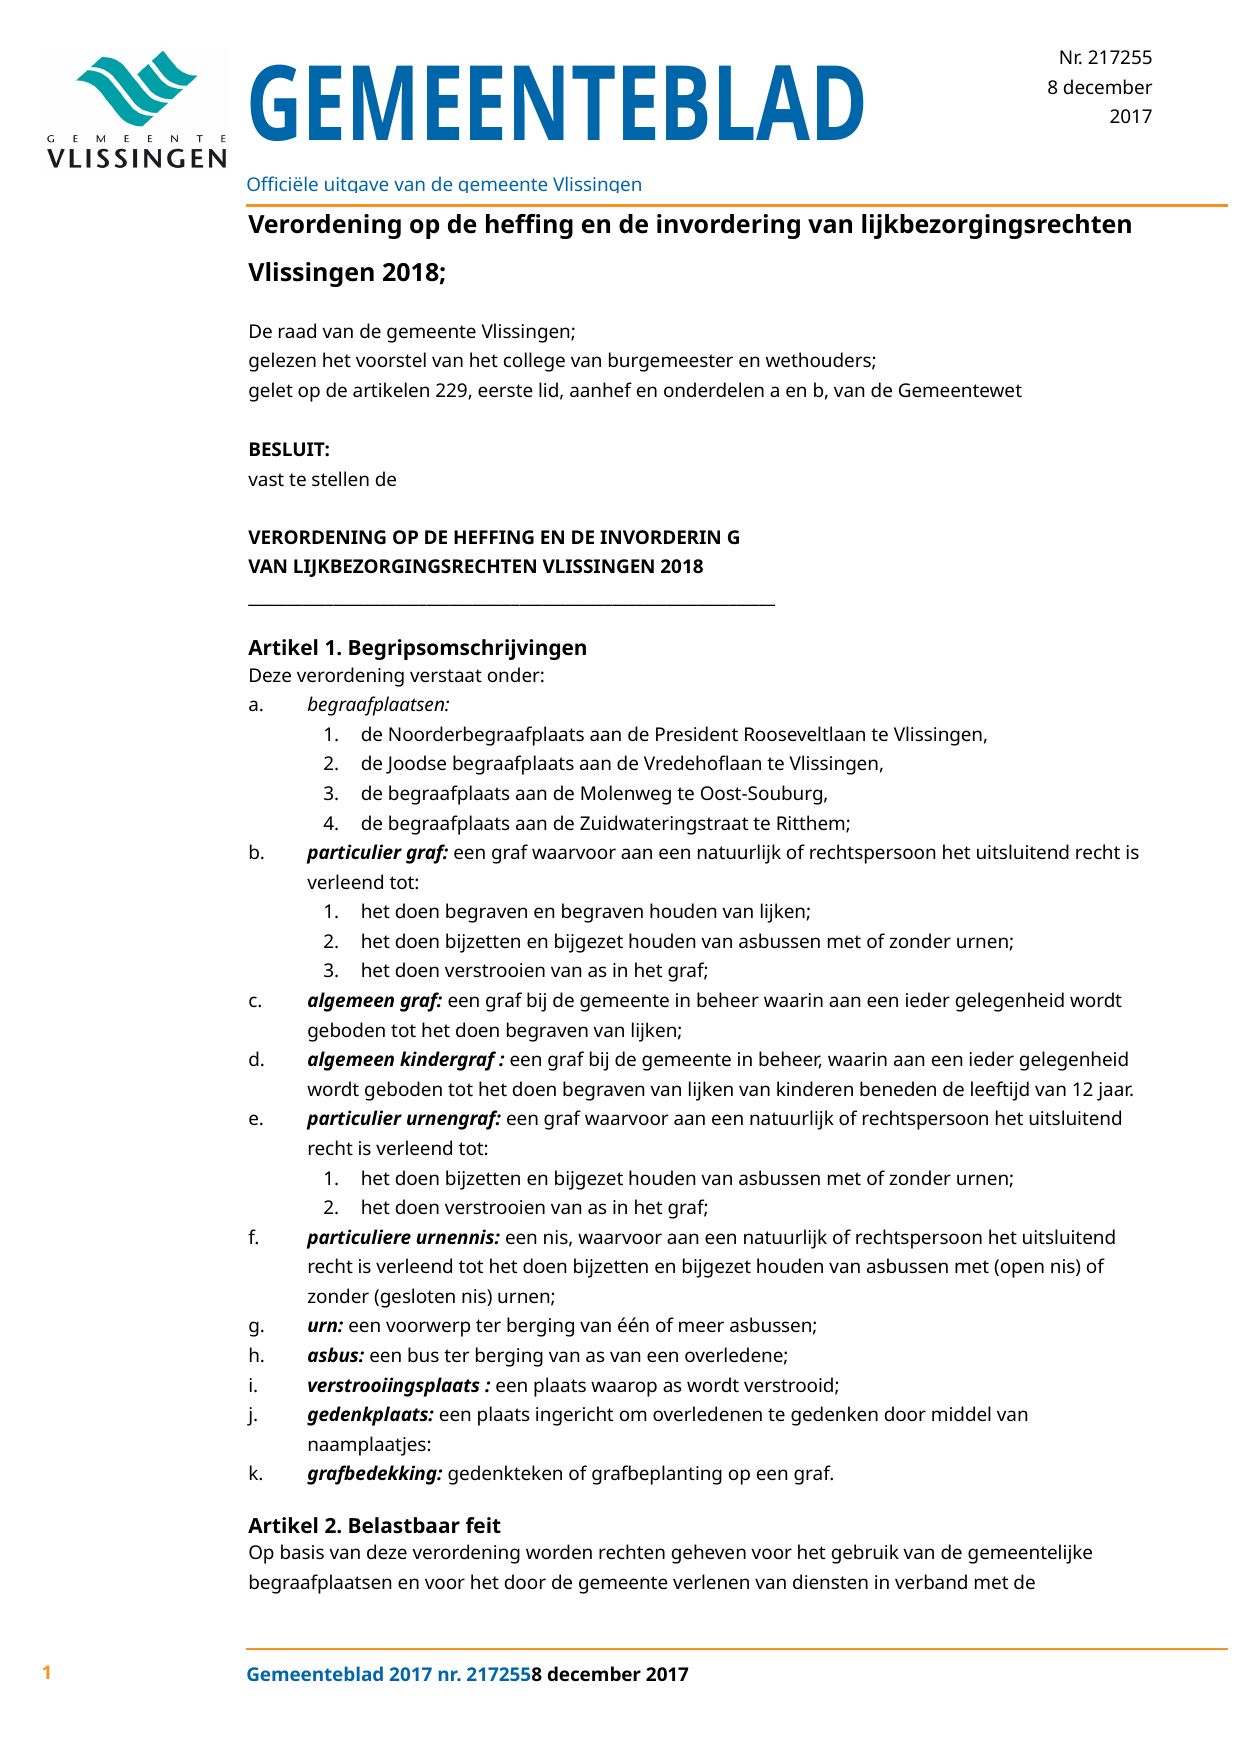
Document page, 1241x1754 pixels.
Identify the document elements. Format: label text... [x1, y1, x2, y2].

text De raad van de gemeente Vlissingen; [248, 318, 1152, 344]
text Artikel 1. Begripsomschrijvingen [248, 633, 1152, 662]
list grafbedekking: gedenkteken of grafbeplanting op een graf. [248, 1461, 1152, 1486]
text Verordening op de heffing en de invordering van lijkbezorgingsrechten Vlissingen 2018; [248, 207, 1152, 288]
text Op basis van deze verordening worden rechten geheven voor het gebruik van de gemeentelijke begraafplaatsen en voor het door de gemeente verlenen van diensten in verband met de [248, 1539, 1152, 1595]
text gelezen het voorstel van het college van burgemeester en wethouders; [248, 347, 1152, 373]
picture [41, 47, 231, 172]
list het doen begraven en begraven houden van lijken; [323, 898, 1152, 924]
list het doen bijzetten en bijgezet houden van asbussen met of zonder urnen; [323, 1165, 1152, 1191]
list verstrooiingsplaats : een plaats waarop as wordt verstrooid; [248, 1372, 1152, 1398]
text Deze verordening verstaat onder: [248, 662, 1152, 688]
text VERORDENING OP DE HEFFING EN DE INVORDERIN G [248, 524, 1152, 549]
text BESLUIT: [248, 436, 1152, 462]
list de begraafplaats aan de Zuidwateringstraat te Ritthem; [323, 810, 1152, 836]
list de Joodse begraafplaats aan de Vredehoflaan te Vlissingen, [323, 751, 1152, 776]
list gedenkplaats: een plaats ingericht om overledenen te gedenken door middel van naamplaatjes: [248, 1401, 1152, 1457]
text vast te stellen de [248, 466, 1152, 492]
list het doen bijzetten en bijgezet houden van asbussen met of zonder urnen; [323, 928, 1152, 954]
text ____________________________________________________________________ [248, 583, 1152, 609]
list begraafplaatsen: [248, 691, 1152, 717]
text VAN LIJKBEZORGINGSRECHTEN VLISSINGEN 2018 [248, 553, 1152, 579]
list het doen verstrooien van as in het graf; [323, 1194, 1152, 1220]
list algemeen kindergraf : een graf bij de gemeente in beheer, waarin aan een ieder gelegenheid wordt geboden tot het doen begraven van lijken van kinderen beneden de leeftijd van 12 jaar. [248, 1046, 1152, 1102]
list urn: een voorwerp ter berging van één of meer asbussen; [248, 1313, 1152, 1338]
list de Noorderbegraafplaats aan de President Rooseveltlaan te Vlissingen, [323, 721, 1152, 747]
list algemeen graf: een graf bij de gemeente in beheer waarin aan een ieder gelegenheid wordt geboden tot het doen begraven van lijken; [248, 987, 1152, 1043]
list particulier urnengraf: een graf waarvoor aan een natuurlijk of rechtspersoon het uitsluitend recht is verleend tot: [248, 1106, 1152, 1161]
text gelet op de artikelen 229, eerste lid, aanhef en onderdelen a en b, van de Gemeentewet [248, 377, 1152, 403]
list de begraafplaats aan de Molenweg te Oost-Souburg, [323, 780, 1152, 806]
list het doen verstrooien van as in het graf; [323, 958, 1152, 983]
text Artikel 2. Belastbaar feit [248, 1511, 1152, 1539]
list asbus: een bus ter berging van as van een overledene; [248, 1342, 1152, 1368]
list particuliere urnennis: een nis, waarvoor aan een natuurlijk of rechtspersoon het uitsluitend recht is verleend tot het doen bijzetten en bijgezet houden van asbussen met (open nis) of zonder (gesloten nis) urnen; [248, 1224, 1152, 1309]
list particulier graf: een graf waarvoor aan een natuurlijk of rechtspersoon het uitsluitend recht is verleend tot: [248, 839, 1152, 895]
